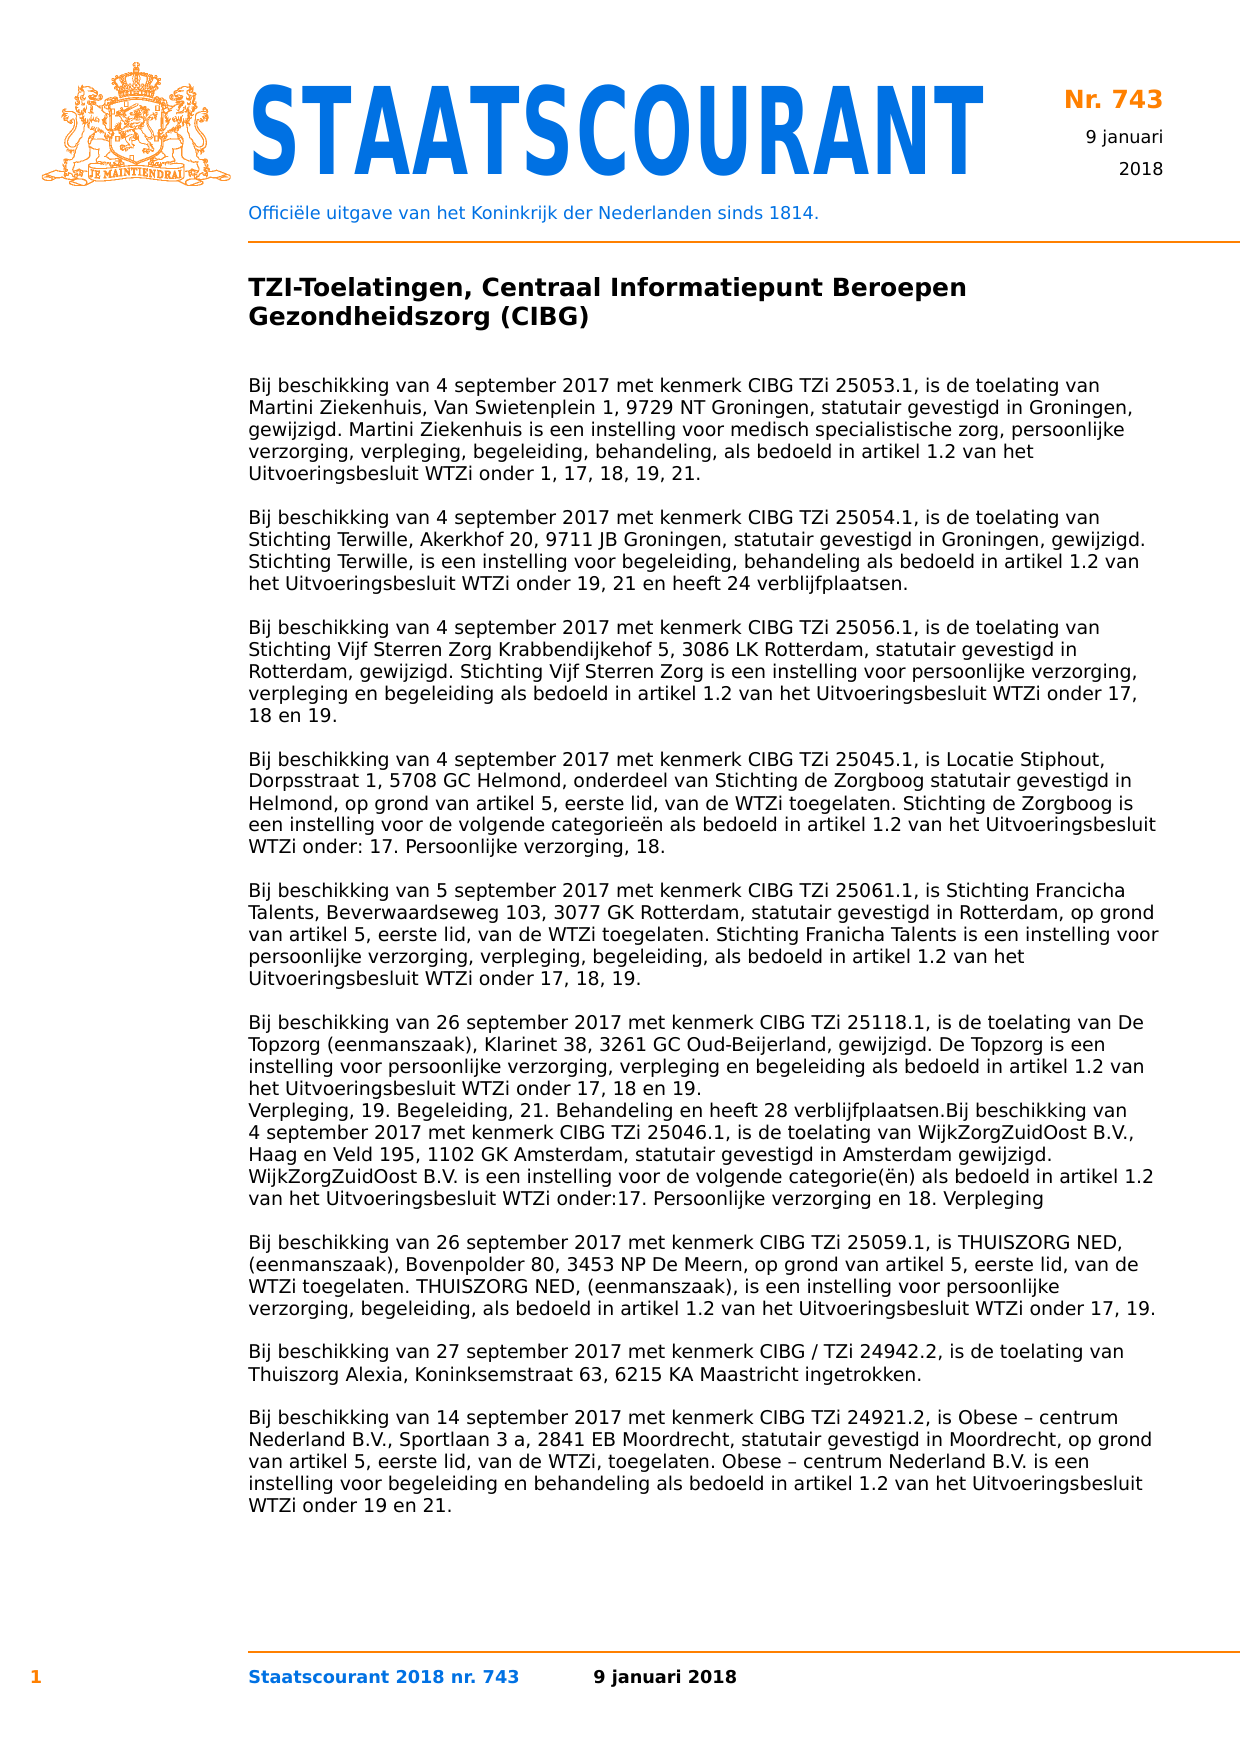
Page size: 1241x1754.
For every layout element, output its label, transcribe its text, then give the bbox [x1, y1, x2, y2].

text Bij beschikking van 4 september 2017 met kenmerk CIBG TZi 25054.1, is de toelating van Stichting Terwille, Akerkhof 20, 9711 JB Groningen, statutair gevestigd in Groningen, gewijzigd. Stichting Terwille, is een instelling voor begeleiding, behandeling als bedoeld in artikel 1.2 van het Uitvoeringsbesluit WTZi onder 19, 21 en heeft 24 verblijfplaatsen. [248, 507, 1163, 595]
text Bij beschikking van 14 september 2017 met kenmerk CIBG TZi 24921.2, is Obese – centrum Nederland B.V., Sportlaan 3 a, 2841 EB Moordrecht, statutair gevestigd in Moordrecht, op grond van artikel 5, eerste lid, van de WTZi, toegelaten. Obese – centrum Nederland B.V. is een instelling voor begeleiding en behandeling als bedoeld in artikel 1.2 van het Uitvoeringsbesluit WTZi onder 19 en 21. [248, 1407, 1163, 1517]
text Bij beschikking van 4 september 2017 met kenmerk CIBG TZi 25056.1, is de toelating van Stichting Vijf Sterren Zorg Krabbendijkehof 5, 3086 LK Rotterdam, statutair gevestigd in Rotterdam, gewijzigd. Stichting Vijf Sterren Zorg is een instelling voor persoonlijke verzorging, verpleging en begeleiding als bedoeld in artikel 1.2 van het Uitvoeringsbesluit WTZi onder 17, 18 en 19. [248, 617, 1163, 727]
picture [41, 62, 231, 186]
text Bij beschikking van 26 september 2017 met kenmerk CIBG TZi 25118.1, is de toelating van De Topzorg (eenmanszaak), Klarinet 38, 3261 GC Oud-Beijerland, gewijzigd. De Topzorg is een instelling voor persoonlijke verzorging, verpleging en begeleiding als bedoeld in artikel 1.2 van het Uitvoeringsbesluit WTZi onder 17, 18 en 19. [248, 1012, 1163, 1100]
text Bij beschikking van 26 september 2017 met kenmerk CIBG TZi 25059.1, is THUISZORG NED, (eenmanszaak), Bovenpolder 80, 3453 NP De Meern, op grond van artikel 5, eerste lid, van de WTZi toegelaten. THUISZORG NED, (eenmanszaak), is een instelling voor persoonlijke verzorging, begeleiding, als bedoeld in artikel 1.2 van het Uitvoeringsbesluit WTZi onder 17, 19. [248, 1232, 1163, 1319]
text Verpleging, 19. Begeleiding, 21. Behandeling en heeft 28 verblijfplaatsen.Bij beschikking van 4 september 2017 met kenmerk CIBG TZi 25046.1, is de toelating van WijkZorgZuidOost B.V., Haag en Veld 195, 1102 GK Amsterdam, statutair gevestigd in Amsterdam gewijzigd. WijkZorgZuidOost B.V. is een instelling voor de volgende categorie(ën) als bedoeld in artikel 1.2 van het Uitvoeringsbesluit WTZi onder:17. Persoonlijke verzorging en 18. Verpleging [248, 1100, 1163, 1210]
text Bij beschikking van 27 september 2017 met kenmerk CIBG / TZi 24942.2, is de toelating van Thuiszorg Alexia, Koninksemstraat 63, 6215 KA Maastricht ingetrokken. [248, 1341, 1163, 1385]
table_cell 9 januari [998, 121, 1240, 153]
text Bij beschikking van 4 september 2017 met kenmerk CIBG TZi 25053.1, is de toelating van Martini Ziekenhuis, Van Swietenplein 1, 9729 NT Groningen, statutair gevestigd in Groningen, gewijzigd. Martini Ziekenhuis is een instelling voor medisch specialistische zorg, persoonlijke verzorging, verpleging, begeleiding, behandeling, als bedoeld in artikel 1.2 van het Uitvoeringsbesluit WTZi onder 1, 17, 18, 19, 21. [248, 375, 1163, 485]
text Bij beschikking van 5 september 2017 met kenmerk CIBG TZi 25061.1, is Stichting Francicha Talents, Beverwaardseweg 103, 3077 GK Rotterdam, statutair gevestigd in Rotterdam, op grond van artikel 5, eerste lid, van de WTZi toegelaten. Stichting Franicha Talents is een instelling voor persoonlijke verzorging, verpleging, begeleiding, als bedoeld in artikel 1.2 van het Uitvoeringsbesluit WTZi onder 17, 18, 19. [248, 880, 1163, 990]
subtitle TZI-Toelatingen, Centraal Informatiepunt Beroepen Gezondheidszorg (CIBG) [248, 273, 1163, 331]
table_header Nr. 743 [998, 62, 1240, 121]
table_cell 2018 [998, 153, 1240, 203]
table_cell Officiële uitgave van het Koninkrijk der Nederlanden sinds 1814. [248, 203, 1240, 241]
text Bij beschikking van 4 september 2017 met kenmerk CIBG TZi 25045.1, is Locatie Stiphout, Dorpsstraat 1, 5708 GC Helmond, onderdeel van Stichting de Zorgboog statutair gevestigd in Helmond, op grond van artikel 5, eerste lid, van de WTZi toegelaten. Stichting de Zorgboog is een instelling voor de volgende categorieën als bedoeld in artikel 1.2 van het Uitvoeringsbesluit WTZi onder: 17. Persoonlijke verzorging, 18. [248, 748, 1163, 858]
table_header [25, 62, 248, 241]
table_header STAATSCOURANT [248, 62, 998, 203]
